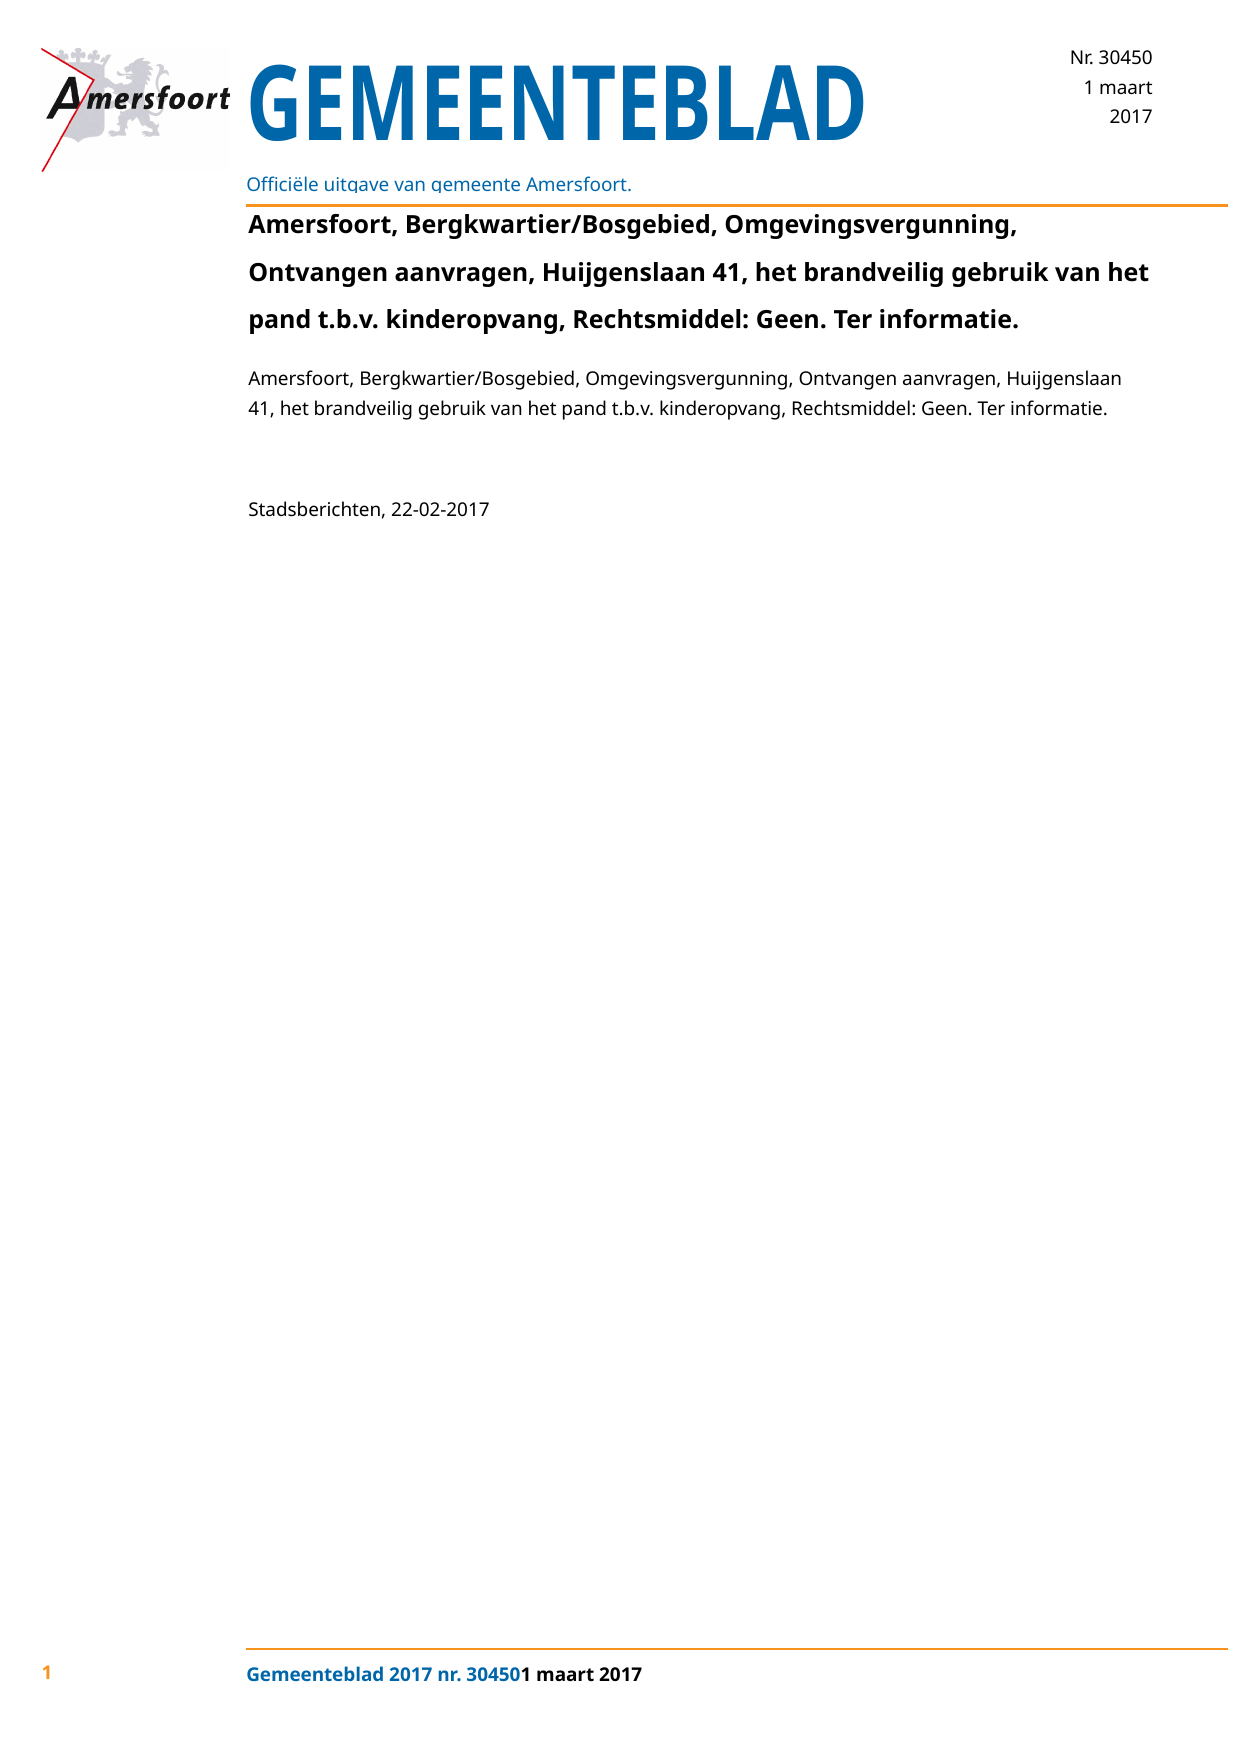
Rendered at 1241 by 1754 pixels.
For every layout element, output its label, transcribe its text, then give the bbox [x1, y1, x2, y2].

picture [41, 47, 231, 172]
text Amersfoort, Bergkwartier/Bosgebied, Omgevingsvergunning, Ontvangen aanvragen, Huijgenslaan 41, het brandveilig gebruik van het pand t.b.v. kinderopvang, Rechtsmiddel: Geen. Ter informatie. [248, 207, 1152, 336]
text Stadsberichten, 22-02-2017 [248, 496, 1152, 522]
text Amersfoort, Bergkwartier/Bosgebied, Omgevingsvergunning, Ontvangen aanvragen, Huijgenslaan 41, het brandveilig gebruik van het pand t.b.v. kinderopvang, Rechtsmiddel: Geen. Ter informatie. [248, 366, 1152, 421]
